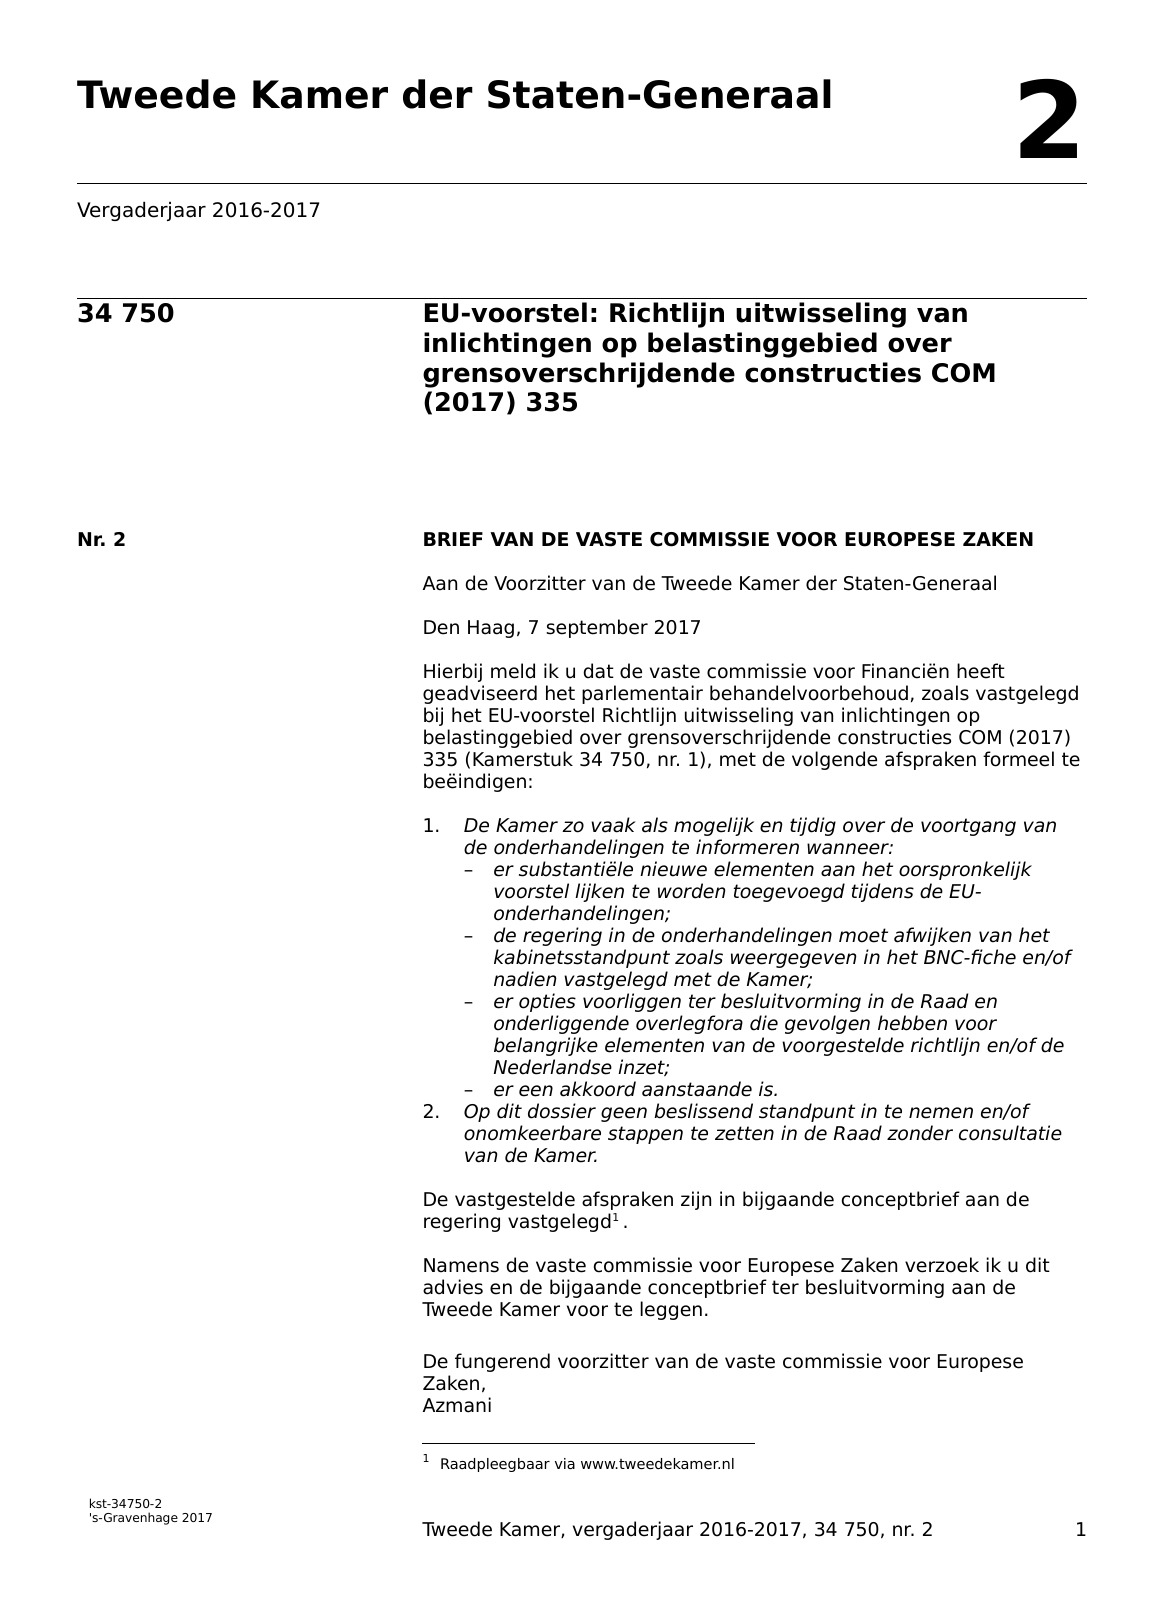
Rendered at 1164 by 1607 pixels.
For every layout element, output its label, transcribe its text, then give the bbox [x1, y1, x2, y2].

text Hierbij meld ik u dat de vaste commissie voor Financiën heeft geadviseerd het parlementair behandelvoorbehoud, zoals vastgelegd bij het EU-voorstel Richtlijn uitwisseling van inlichtingen op belastinggebied over grensoverschrijdende constructies COM (2017) 335 (Kamerstuk 34 750, nr. 1), met de volgende afspraken formeel te beëindigen: [422, 661, 1087, 793]
subtitle 34 750 EU-voorstel: Richtlijn uitwisseling van inlichtingen op belastinggebied over grensoverschrijdende constructies COM (2017) 335 [77, 299, 1087, 418]
text Den Haag, 7 september 2017 [422, 617, 1087, 639]
text 2. Op dit dossier geen beslissend standpunt in te nemen en/of onomkeerbare stappen te zetten in de Raad zonder consultatie van de Kamer. [422, 1101, 1087, 1167]
text – er een akkoord aanstaande is. [464, 1079, 1087, 1101]
text Namens de vaste commissie voor Europese Zaken verzoek ik u dit advies en de bijgaande conceptbrief ter besluitvorming aan de Tweede Kamer voor te leggen. [422, 1255, 1087, 1321]
text De fungerend voorzitter van de vaste commissie voor Europese Zaken, Azmani [422, 1351, 1087, 1417]
text 1. De Kamer zo vaak als mogelijk en tijdig over de voortgang van de onderhandelingen te informeren wanneer: [422, 815, 1087, 859]
table_header Tweede Kamer der Staten-Generaal [77, 59, 886, 183]
text – er opties voorliggen ter besluitvorming in de Raad en onderliggende overlegfora die gevolgen hebben voor belangrijke elementen van de voorgestelde richtlijn en/of de Nederlandse inzet; [464, 991, 1087, 1079]
table_header 2 [886, 59, 1087, 183]
text – er substantiële nieuwe elementen aan het oorspronkelijk voorstel lijken te worden toegevoegd tijdens de EU-onderhandelingen; [464, 859, 1087, 925]
text 's-Gravenhage 2017 [88, 1511, 323, 1525]
text Raadpleegbaar via www.tweedekamer.nl [422, 1452, 1087, 1474]
subtitle Nr. 2 BRIEF VAN DE VASTE COMMISSIE VOOR EUROPESE ZAKEN [77, 529, 1087, 551]
text De vastgestelde afspraken zijn in bijgaande conceptbrief aan de regering vastgelegd. [422, 1189, 1087, 1233]
table_cell Vergaderjaar 2016-2017 [77, 184, 1087, 298]
text – de regering in de onderhandelingen moet afwijken van het kabinetsstandpunt zoals weergegeven in het BNC-fiche en/of nadien vastgelegd met de Kamer; [464, 925, 1087, 991]
text Aan de Voorzitter van de Tweede Kamer der Staten-Generaal [422, 573, 1087, 595]
text kst-34750-2 [88, 1497, 323, 1511]
